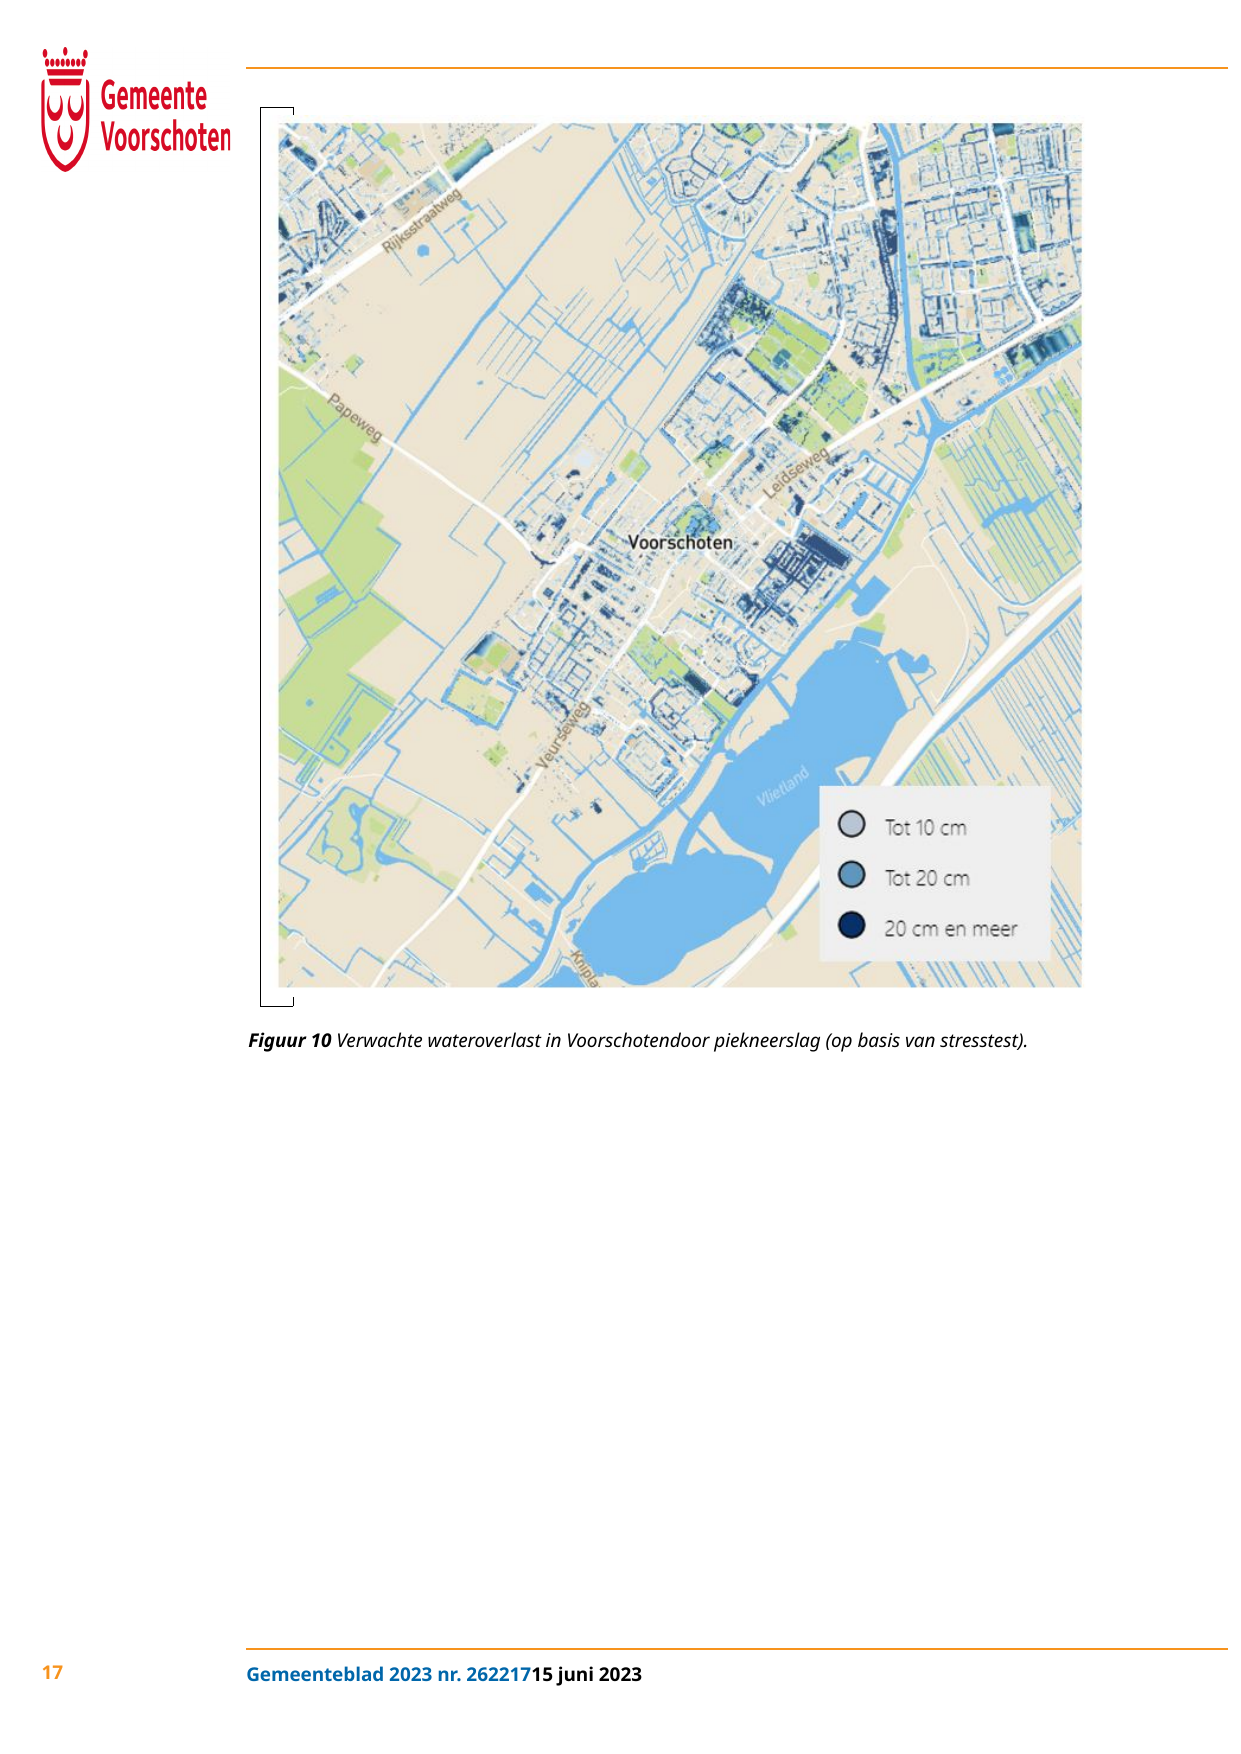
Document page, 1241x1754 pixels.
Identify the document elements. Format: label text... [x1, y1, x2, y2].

picture [41, 47, 231, 172]
text Figuur 10 Verwachte wateroverlast in Voorschotendoor piekneerslag (op basis van stresstest). [248, 1027, 1152, 1053]
picture [268, 115, 1096, 997]
